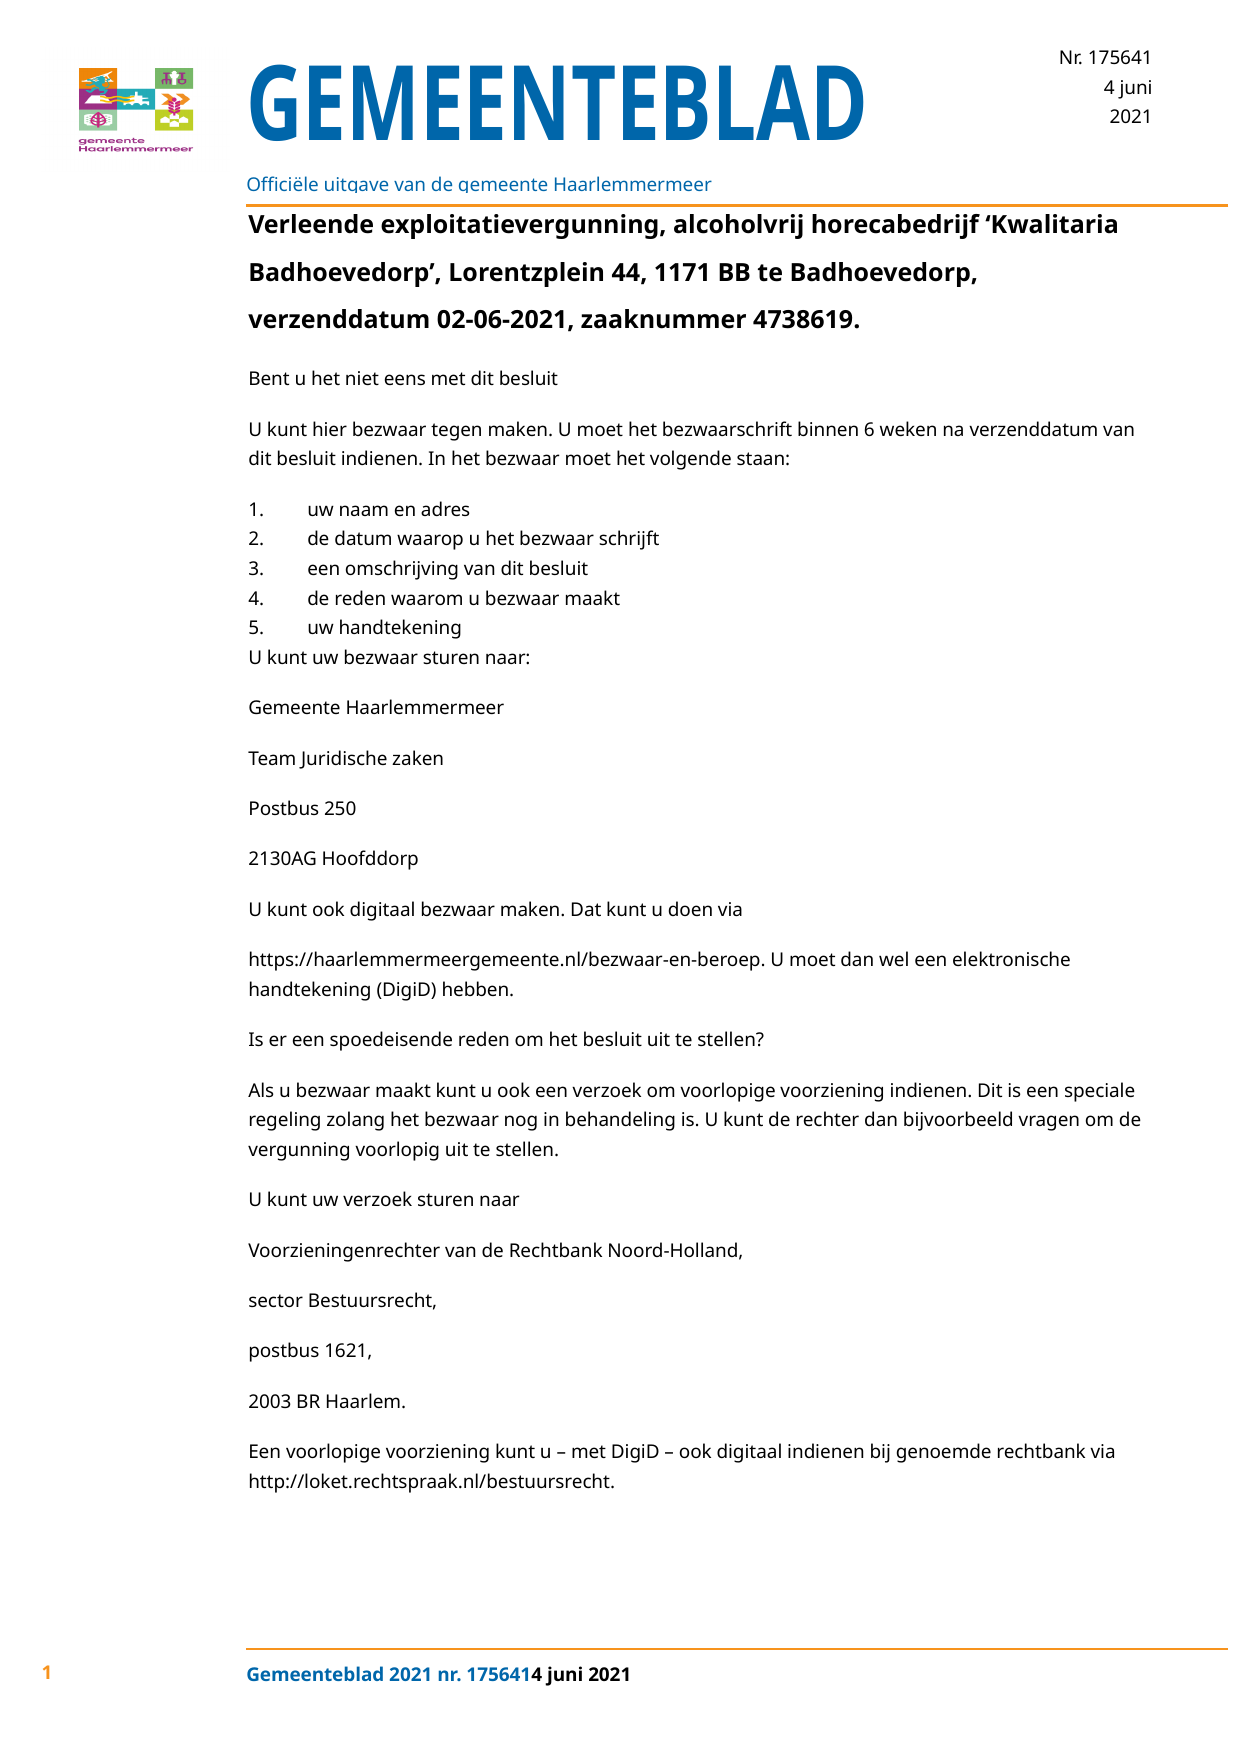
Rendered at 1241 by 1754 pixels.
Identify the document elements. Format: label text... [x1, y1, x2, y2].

text Voorzieningenrechter van de Rechtbank Noord-Holland, [248, 1237, 1152, 1262]
text U kunt hier bezwaar tegen maken. U moet het bezwaarschrift binnen 6 weken na verzenddatum van dit besluit indienen. In het bezwaar moet het volgende staan: [248, 416, 1152, 471]
text U kunt uw bezwaar sturen naar: [248, 644, 1152, 669]
text postbus 1621, [248, 1338, 1152, 1363]
text Als u bezwaar maakt kunt u ook een verzoek om voorlopige voorziening indienen. Dit is een speciale regeling zolang het bezwaar nog in behandeling is. U kunt de rechter dan bijvoorbeeld vragen om de vergunning voorlopig uit te stellen. [248, 1077, 1152, 1162]
text 2130AG Hoofddorp [248, 846, 1152, 871]
text Postbus 250 [248, 795, 1152, 821]
text https://haarlemmermeergemeente.nl/bezwaar-en-beroep. U moet dan wel een elektronische handtekening (DigiD) hebben. [248, 946, 1152, 1002]
text 2003 BR Haarlem. [248, 1388, 1152, 1414]
text Team Juridische zaken [248, 745, 1152, 770]
text Bent u het niet eens met dit besluit [248, 366, 1152, 391]
text Gemeente Haarlemmermeer [248, 694, 1152, 720]
text Verleende exploitatievergunning, alcoholvrij horecabedrijf ‘Kwalitaria Badhoevedorp’, Lorentzplein 44, 1171 BB te Badhoevedorp, verzenddatum 02-06-2021, zaaknummer 4738619. [248, 207, 1152, 336]
text sector Bestuursrecht, [248, 1287, 1152, 1313]
picture [41, 47, 231, 172]
list de reden waarom u bezwaar maakt [248, 585, 1152, 610]
list uw naam en adres [248, 496, 1152, 522]
list een omschrijving van dit besluit [248, 555, 1152, 581]
text U kunt uw verzoek sturen naar [248, 1186, 1152, 1212]
text Een voorlopige voorziening kunt u – met DigiD – ook digitaal indienen bij genoemde rechtbank via http://loket.rechtspraak.nl/bestuursrecht. [248, 1438, 1152, 1494]
text Is er een spoedeisende reden om het besluit uit te stellen? [248, 1026, 1152, 1052]
list de datum waarop u het bezwaar schrijft [248, 526, 1152, 551]
text U kunt ook digitaal bezwaar maken. Dat kunt u doen via [248, 896, 1152, 922]
list uw handtekening [248, 614, 1152, 640]
